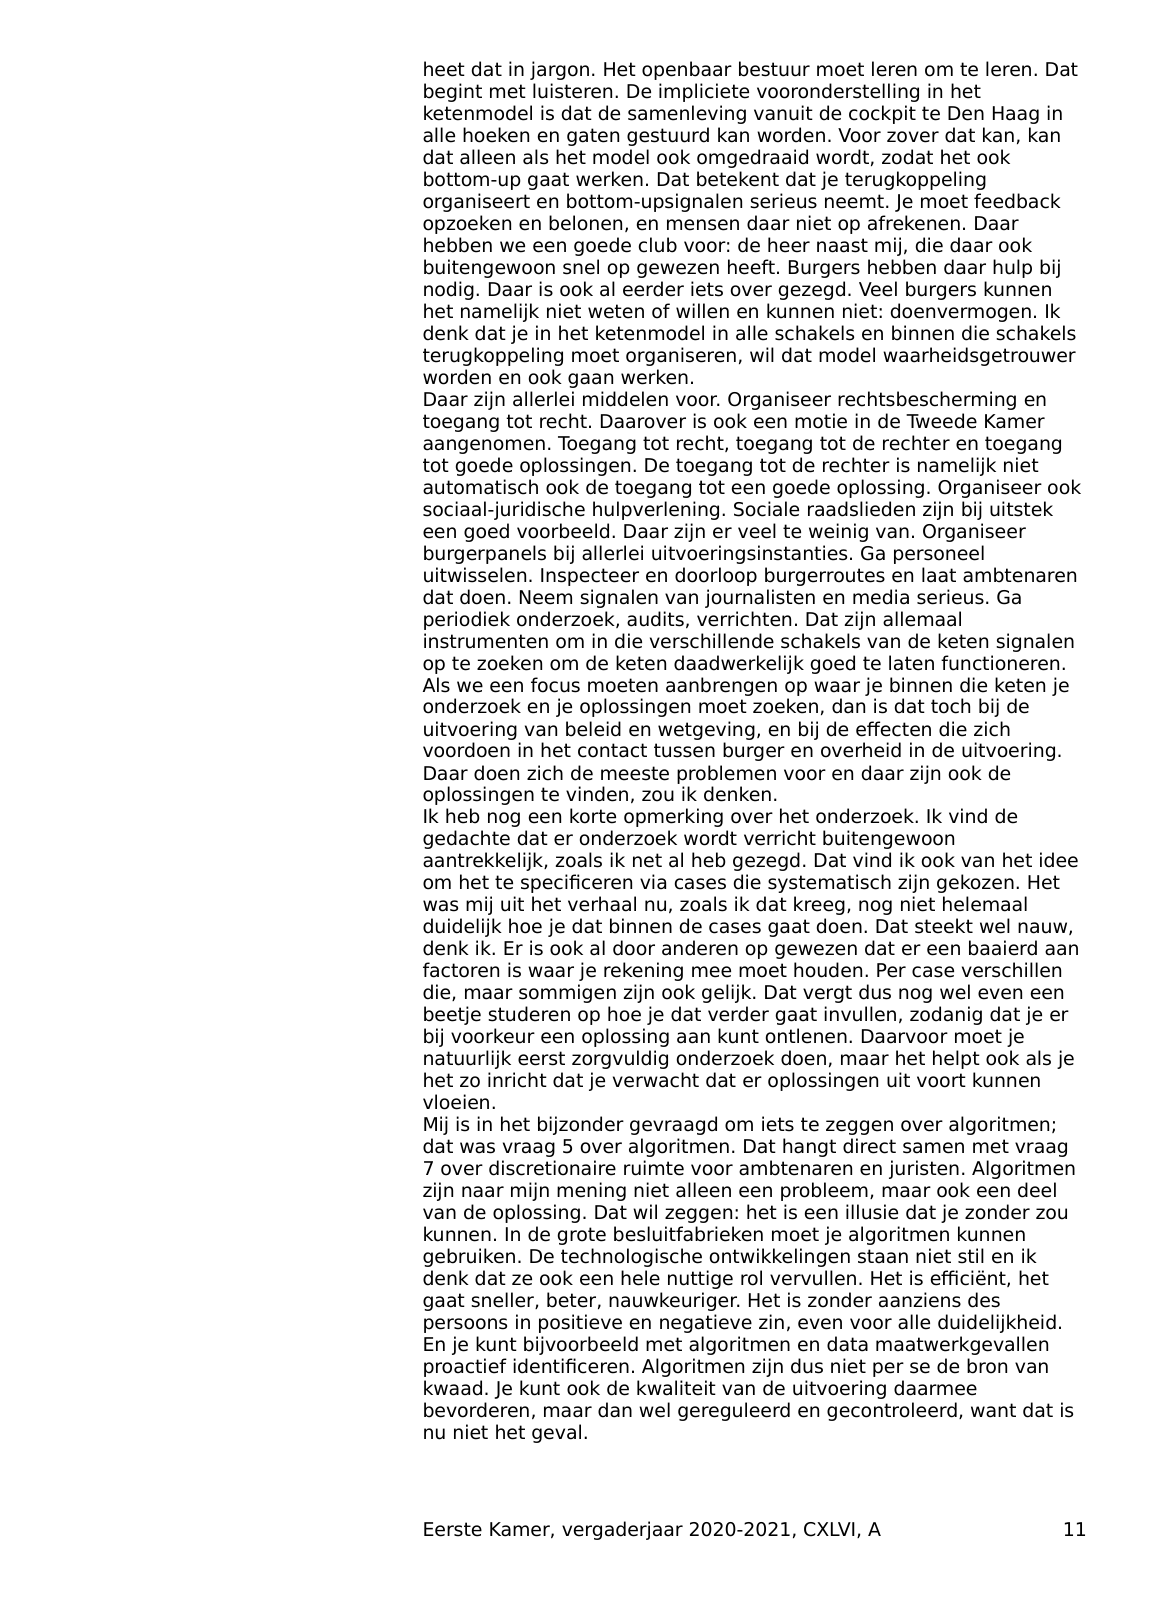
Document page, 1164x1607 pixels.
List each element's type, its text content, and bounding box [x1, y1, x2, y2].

text Mij is in het bijzonder gevraagd om iets te zeggen over algoritmen; dat was vraag 5 over algoritmen. Dat hangt direct samen met vraag 7 over discretionaire ruimte voor ambtenaren en juristen. Algoritmen zijn naar mijn mening niet alleen een probleem, maar ook een deel van de oplossing. Dat wil zeggen: het is een illusie dat je zonder zou kunnen. In de grote besluitfabrieken moet je algoritmen kunnen gebruiken. De technologische ontwikkelingen staan niet stil en ik denk dat ze ook een hele nuttige rol vervullen. Het is efficiënt, het gaat sneller, beter, nauwkeuriger. Het is zonder aanziens des persoons in positieve en negatieve zin, even voor alle duidelijkheid. En je kunt bijvoorbeeld met algoritmen en data maatwerkgevallen proactief identificeren. Algoritmen zijn dus niet per se de bron van kwaad. Je kunt ook de kwaliteit van de uitvoering daarmee bevorderen, maar dan wel gereguleerd en gecontroleerd, want dat is nu niet het geval. [422, 1114, 1087, 1444]
text Als we een focus moeten aanbrengen op waar je binnen die keten je onderzoek en je oplossingen moet zoeken, dan is dat toch bij de uitvoering van beleid en wetgeving, en bij de effecten die zich voordoen in het contact tussen burger en overheid in de uitvoering. Daar doen zich de meeste problemen voor en daar zijn ook de oplossingen te vinden, zou ik denken. [422, 674, 1087, 806]
text Ik heb nog een korte opmerking over het onderzoek. Ik vind de gedachte dat er onderzoek wordt verricht buitengewoon aantrekkelijk, zoals ik net al heb gezegd. Dat vind ik ook van het idee om het te specificeren via cases die systematisch zijn gekozen. Het was mij uit het verhaal nu, zoals ik dat kreeg, nog niet helemaal duidelijk hoe je dat binnen de cases gaat doen. Dat steekt wel nauw, denk ik. Er is ook al door anderen op gewezen dat er een baaierd aan factoren is waar je rekening mee moet houden. Per case verschillen die, maar sommigen zijn ook gelijk. Dat vergt dus nog wel even een beetje studeren op hoe je dat verder gaat invullen, zodanig dat je er bij voorkeur een oplossing aan kunt ontlenen. Daarvoor moet je natuurlijk eerst zorgvuldig onderzoek doen, maar het helpt ook als je het zo inricht dat je verwacht dat er oplossingen uit voort kunnen vloeien. [422, 806, 1087, 1114]
text heet dat in jargon. Het openbaar bestuur moet leren om te leren. Dat begint met luisteren. De impliciete vooronderstelling in het ketenmodel is dat de samenleving vanuit de cockpit te Den Haag in alle hoeken en gaten gestuurd kan worden. Voor zover dat kan, kan dat alleen als het model ook omgedraaid wordt, zodat het ook bottom-up gaat werken. Dat betekent dat je terugkoppeling organiseert en bottom-upsignalen serieus neemt. Je moet feedback opzoeken en belonen, en mensen daar niet op afrekenen. Daar hebben we een goede club voor: de heer naast mij, die daar ook buitengewoon snel op gewezen heeft. Burgers hebben daar hulp bij nodig. Daar is ook al eerder iets over gezegd. Veel burgers kunnen het namelijk niet weten of willen en kunnen niet: doenvermogen. Ik denk dat je in het ketenmodel in alle schakels en binnen die schakels terugkoppeling moet organiseren, wil dat model waarheidsgetrouwer worden en ook gaan werken. [422, 59, 1087, 389]
text Daar zijn allerlei middelen voor. Organiseer rechtsbescherming en toegang tot recht. Daarover is ook een motie in de Tweede Kamer aangenomen. Toegang tot recht, toegang tot de rechter en toegang tot goede oplossingen. De toegang tot de rechter is namelijk niet automatisch ook de toegang tot een goede oplossing. Organiseer ook sociaal-juridische hulpverlening. Sociale raadslieden zijn bij uitstek een goed voorbeeld. Daar zijn er veel te weinig van. Organiseer burgerpanels bij allerlei uitvoeringsinstanties. Ga personeel uitwisselen. Inspecteer en doorloop burgerroutes en laat ambtenaren dat doen. Neem signalen van journalisten en media serieus. Ga periodiek onderzoek, audits, verrichten. Dat zijn allemaal instrumenten om in die verschillende schakels van de keten signalen op te zoeken om de keten daadwerkelijk goed te laten functioneren. [422, 389, 1087, 674]
